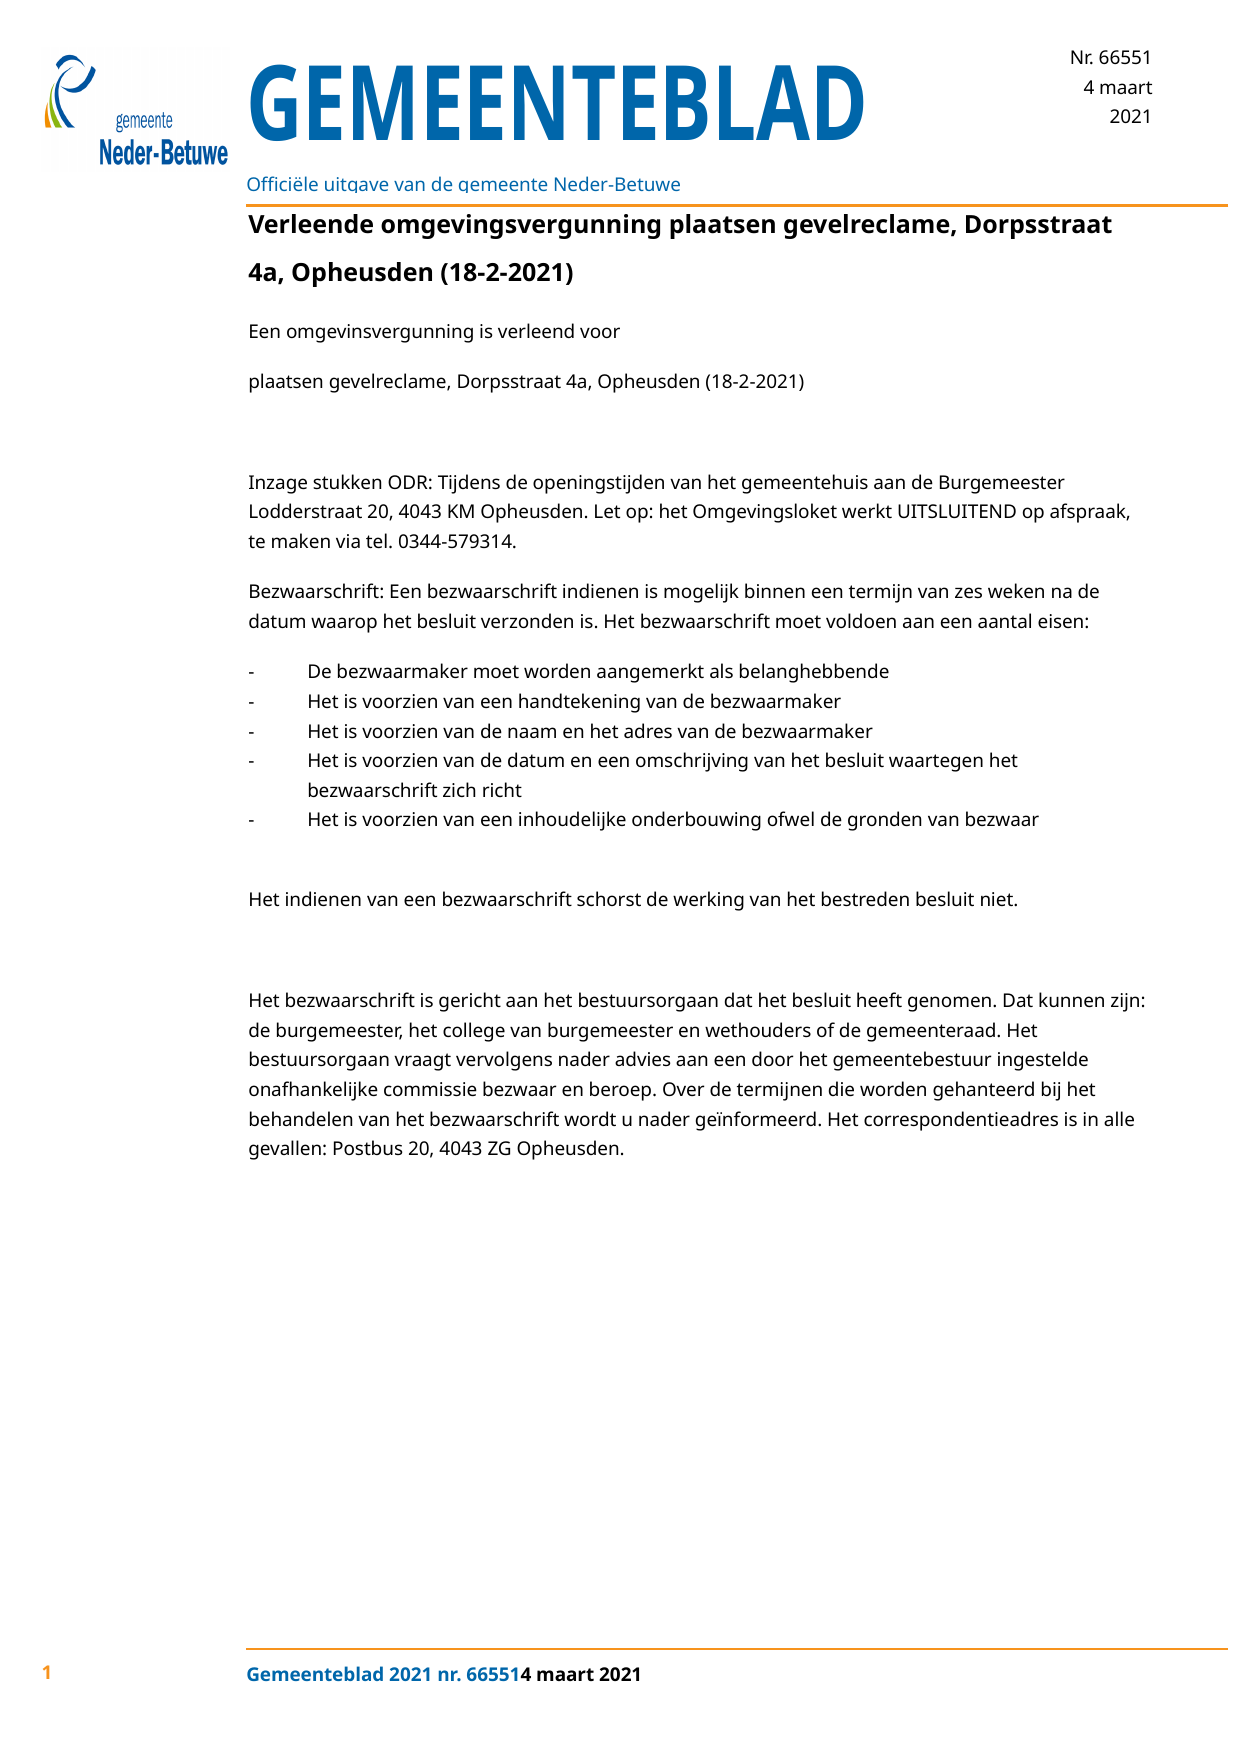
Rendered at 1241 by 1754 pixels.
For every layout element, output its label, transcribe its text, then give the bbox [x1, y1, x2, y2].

text Het bezwaarschrift is gericht aan het bestuursorgaan dat het besluit heeft genomen. Dat kunnen zijn: de burgemeester, het college van burgemeester en wethouders of de gemeenteraad. Het bestuursorgaan vraagt vervolgens nader advies aan een door het gemeentebestuur ingestelde onafhankelijke commissie bezwaar en beroep. Over de termijnen die worden gehanteerd bij het behandelen van het bezwaarschrift wordt u nader geïnformeerd. Het correspondentieadres is in alle gevallen: Postbus 20, 4043 ZG Opheusden. [248, 987, 1152, 1161]
text Inzage stukken ODR: Tijdens de openingstijden van het gemeentehuis aan de Burgemeester Lodderstraat 20, 4043 KM Opheusden. Let op: het Omgevingsloket werkt UITSLUITEND op afspraak, te maken via tel. 0344-579314. [248, 469, 1152, 554]
text Een omgevinsvergunning is verleend voor [248, 318, 1152, 344]
list Het is voorzien van de datum en een omschrijving van het besluit waartegen het bezwaarschrift zich richt [248, 747, 1152, 803]
text Het indienen van een bezwaarschrift schorst de werking van het bestreden besluit niet. [248, 887, 1152, 912]
text plaatsen gevelreclame, Dorpsstraat 4a, Opheusden (18-2-2021) [248, 368, 1152, 394]
text Verleende omgevingsvergunning plaatsen gevelreclame, Dorpsstraat 4a, Opheusden (18-2-2021) [248, 207, 1152, 288]
list Het is voorzien van een inhoudelijke onderbouwing ofwel de gronden van bezwaar [248, 807, 1152, 832]
list Het is voorzien van een handtekening van de bezwaarmaker [248, 688, 1152, 714]
list De bezwaarmaker moet worden aangemerkt als belanghebbende [248, 659, 1152, 684]
picture [41, 47, 231, 172]
text Bezwaarschrift: Een bezwaarschrift indienen is mogelijk binnen een termijn van zes weken na de datum waarop het besluit verzonden is. Het bezwaarschrift moet voldoen aan een aantal eisen: [248, 579, 1152, 634]
list Het is voorzien van de naam en het adres van de bezwaarmaker [248, 718, 1152, 744]
